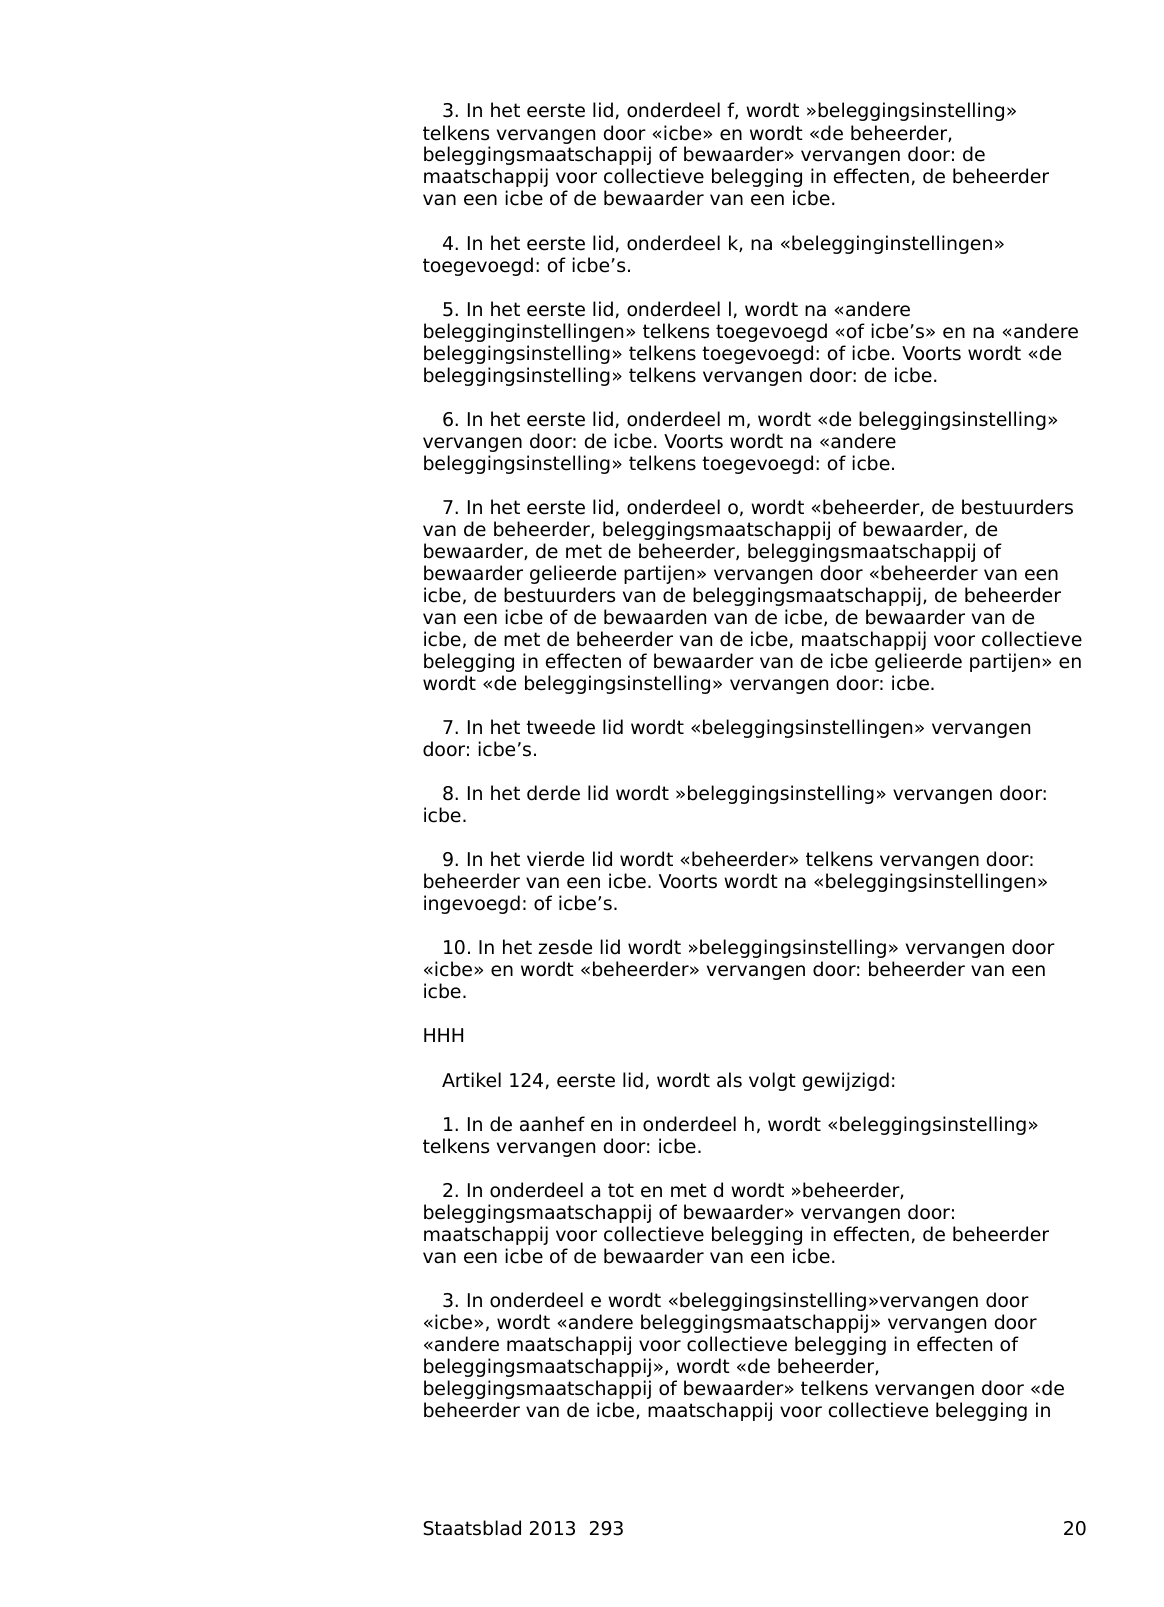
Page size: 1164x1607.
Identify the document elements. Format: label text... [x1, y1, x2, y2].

text HHH [422, 1025, 1087, 1047]
text 9. In het vierde lid wordt «beheerder» telkens vervangen door: beheerder van een icbe. Voorts wordt na «beleggingsinstellingen» ingevoegd: of icbe’s. [422, 849, 1087, 915]
text 4. In het eerste lid, onderdeel k, na «belegginginstellingen» toegevoegd: of icbe’s. [422, 232, 1087, 276]
text 7. In het eerste lid, onderdeel o, wordt «beheerder, de bestuurders van de beheerder, beleggingsmaatschappij of bewaarder, de bewaarder, de met de beheerder, beleggingsmaatschappij of bewaarder gelieerde partijen» vervangen door «beheerder van een icbe, de bestuurders van de beleggingsmaatschappij, de beheerder van een icbe of de bewaarden van de icbe, de bewaarder van de icbe, de met de beheerder van de icbe, maatschappij voor collectieve belegging in effecten of bewaarder van de icbe gelieerde partijen» en wordt «de beleggingsinstelling» vervangen door: icbe. [422, 497, 1087, 695]
text 7. In het tweede lid wordt «beleggingsinstellingen» vervangen door: icbe’s. [422, 717, 1087, 761]
text 1. In de aanhef en in onderdeel h, wordt «beleggingsinstelling» telkens vervangen door: icbe. [422, 1114, 1087, 1158]
text 10. In het zesde lid wordt »beleggingsinstelling» vervangen door «icbe» en wordt «beheerder» vervangen door: beheerder van een icbe. [422, 937, 1087, 1003]
text 8. In het derde lid wordt »beleggingsinstelling» vervangen door: icbe. [422, 783, 1087, 827]
text Artikel 124, eerste lid, wordt als volgt gewijzigd: [422, 1069, 1087, 1092]
text 2. In onderdeel a tot en met d wordt »beheerder, beleggingsmaatschappij of bewaarder» vervangen door: maatschappij voor collectieve belegging in effecten, de beheerder van een icbe of de bewaarder van een icbe. [422, 1180, 1087, 1268]
text 3. In onderdeel e wordt «beleggingsinstelling»vervangen door «icbe», wordt «andere beleggingsmaatschappij» vervangen door «andere maatschappij voor collectieve belegging in effecten of beleggingsmaatschappij», wordt «de beheerder, beleggingsmaatschappij of bewaarder» telkens vervangen door «de beheerder van de icbe, maatschappij voor collectieve belegging in [422, 1290, 1087, 1422]
text 6. In het eerste lid, onderdeel m, wordt «de beleggingsinstelling» vervangen door: de icbe. Voorts wordt na «andere beleggingsinstelling» telkens toegevoegd: of icbe. [422, 409, 1087, 475]
text 3. In het eerste lid, onderdeel f, wordt »beleggingsinstelling» telkens vervangen door «icbe» en wordt «de beheerder, beleggingsmaatschappij of bewaarder» vervangen door: de maatschappij voor collectieve belegging in effecten, de beheerder van een icbe of de bewaarder van een icbe. [422, 100, 1087, 210]
text 5. In het eerste lid, onderdeel l, wordt na «andere belegginginstellingen» telkens toegevoegd «of icbe’s» en na «andere beleggingsinstelling» telkens toegevoegd: of icbe. Voorts wordt «de beleggingsinstelling» telkens vervangen door: de icbe. [422, 299, 1087, 387]
